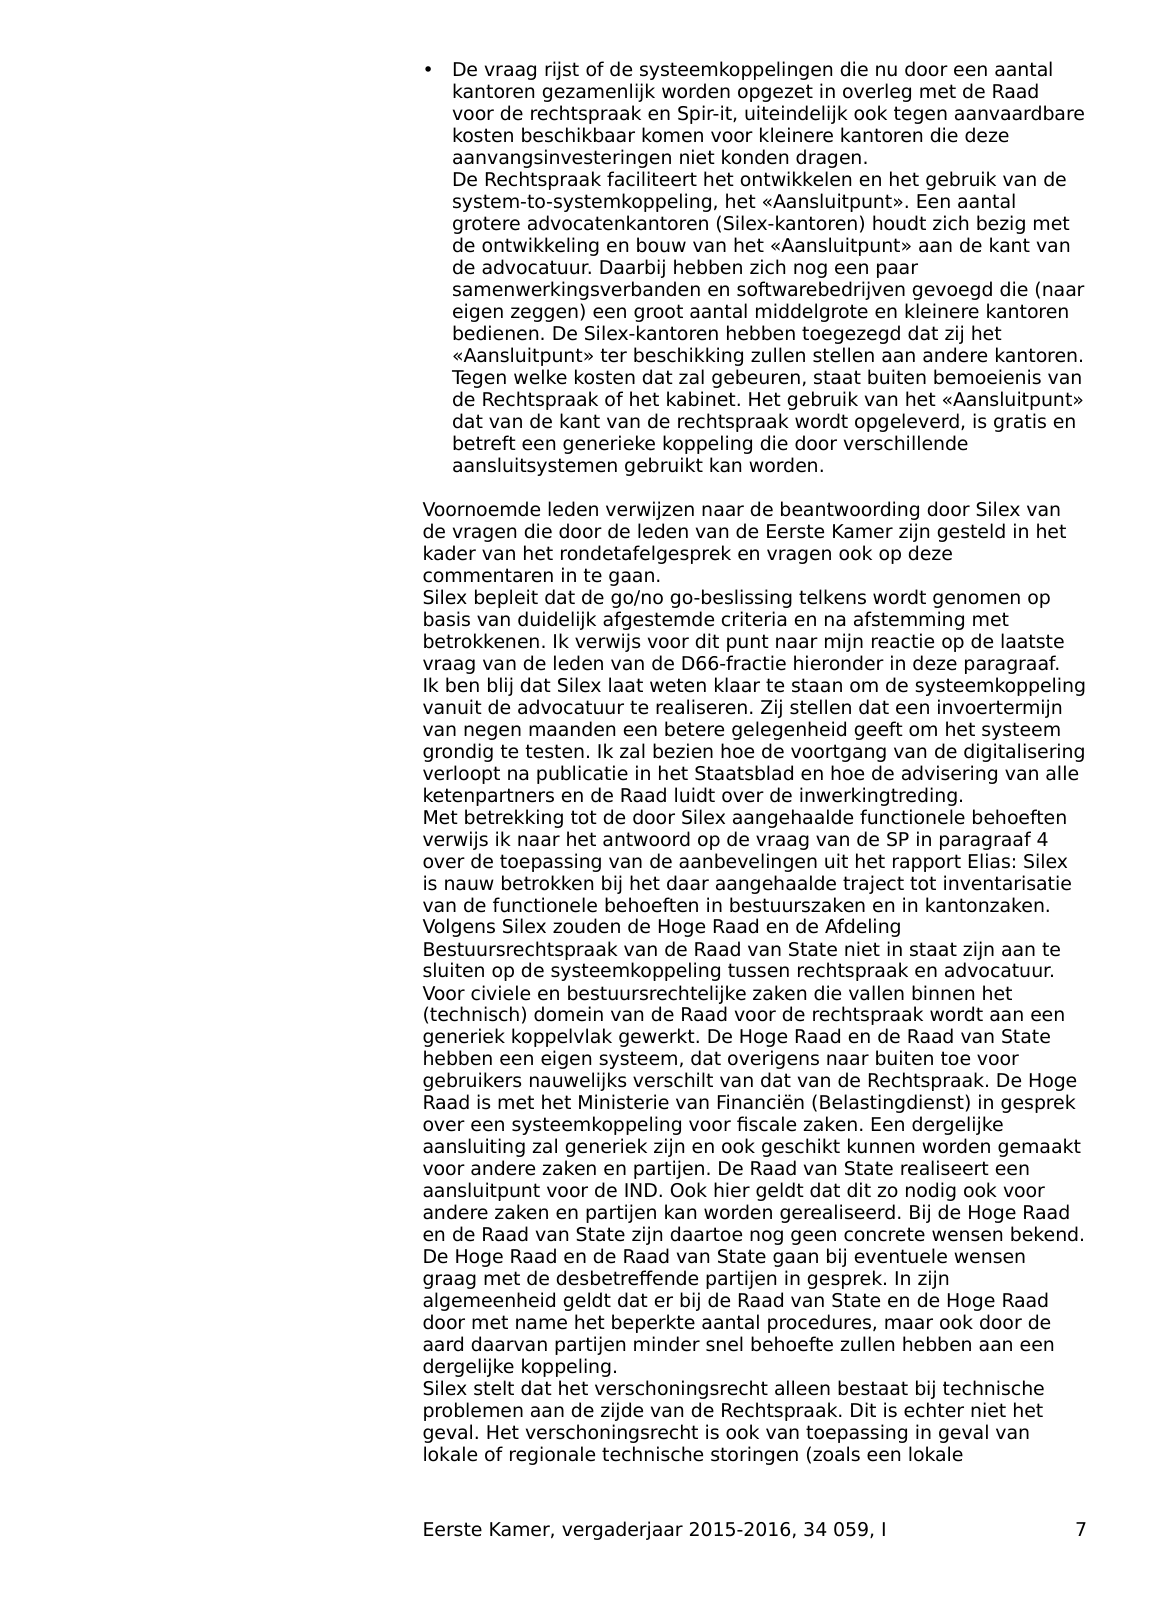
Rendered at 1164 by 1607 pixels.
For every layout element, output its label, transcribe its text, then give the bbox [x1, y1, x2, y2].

text Silex bepleit dat de go/no go-beslissing telkens wordt genomen op basis van duidelijk afgestemde criteria en na afstemming met betrokkenen. Ik verwijs voor dit punt naar mijn reactie op de laatste vraag van de leden van de D66-fractie hieronder in deze paragraaf. [422, 587, 1087, 675]
text • De vraag rijst of de systeemkoppelingen die nu door een aantal kantoren gezamenlijk worden opgezet in overleg met de Raad voor de rechtspraak en Spir-it, uiteindelijk ook tegen aanvaardbare kosten beschikbaar komen voor kleinere kantoren die deze aanvangsinvesteringen niet konden dragen. [422, 59, 1087, 169]
text Ik ben blij dat Silex laat weten klaar te staan om de systeemkoppeling vanuit de advocatuur te realiseren. Zij stellen dat een invoertermijn van negen maanden een betere gelegenheid geeft om het systeem grondig te testen. Ik zal bezien hoe de voortgang van de digitalisering verloopt na publicatie in het Staatsblad en hoe de advisering van alle ketenpartners en de Raad luidt over de inwerkingtreding. [422, 675, 1087, 807]
text Voornoemde leden verwijzen naar de beantwoording door Silex van de vragen die door de leden van de Eerste Kamer zijn gesteld in het kader van het rondetafelgesprek en vragen ook op deze commentaren in te gaan. [422, 499, 1087, 587]
text Volgens Silex zouden de Hoge Raad en de Afdeling Bestuursrechtspraak van de Raad van State niet in staat zijn aan te sluiten op de systeemkoppeling tussen rechtspraak en advocatuur. Voor civiele en bestuursrechtelijke zaken die vallen binnen het (technisch) domein van de Raad voor de rechtspraak wordt aan een generiek koppelvlak gewerkt. De Hoge Raad en de Raad van State hebben een eigen systeem, dat overigens naar buiten toe voor gebruikers nauwelijks verschilt van dat van de Rechtspraak. De Hoge Raad is met het Ministerie van Financiën (Belastingdienst) in gesprek over een systeemkoppeling voor fiscale zaken. Een dergelijke aansluiting zal generiek zijn en ook geschikt kunnen worden gemaakt voor andere zaken en partijen. De Raad van State realiseert een aansluitpunt voor de IND. Ook hier geldt dat dit zo nodig ook voor andere zaken en partijen kan worden gerealiseerd. Bij de Hoge Raad en de Raad van State zijn daartoe nog geen concrete wensen bekend. De Hoge Raad en de Raad van State gaan bij eventuele wensen graag met de desbetreffende partijen in gesprek. In zijn algemeenheid geldt dat er bij de Raad van State en de Hoge Raad door met name het beperkte aantal procedures, maar ook door de aard daarvan partijen minder snel behoefte zullen hebben aan een dergelijke koppeling. [422, 916, 1087, 1378]
text De Rechtspraak faciliteert het ontwikkelen en het gebruik van de system-to-systemkoppeling, het «Aansluitpunt». Een aantal grotere advocatenkantoren (Silex-kantoren) houdt zich bezig met de ontwikkeling en bouw van het «Aansluitpunt» aan de kant van de advocatuur. Daarbij hebben zich nog een paar samenwerkingsverbanden en softwarebedrijven gevoegd die (naar eigen zeggen) een groot aantal middelgrote en kleinere kantoren bedienen. De Silex-kantoren hebben toegezegd dat zij het «Aansluitpunt» ter beschikking zullen stellen aan andere kantoren. Tegen welke kosten dat zal gebeuren, staat buiten bemoeienis van de Rechtspraak of het kabinet. Het gebruik van het «Aansluitpunt» dat van de kant van de rechtspraak wordt opgeleverd, is gratis en betreft een generieke koppeling die door verschillende aansluitsystemen gebruikt kan worden. [452, 169, 1087, 477]
text Met betrekking tot de door Silex aangehaalde functionele behoeften verwijs ik naar het antwoord op de vraag van de SP in paragraaf 4 over de toepassing van de aanbevelingen uit het rapport Elias: Silex is nauw betrokken bij het daar aangehaalde traject tot inventarisatie van de functionele behoeften in bestuurszaken en in kantonzaken. [422, 807, 1087, 916]
text Silex stelt dat het verschoningsrecht alleen bestaat bij technische problemen aan de zijde van de Rechtspraak. Dit is echter niet het geval. Het verschoningsrecht is ook van toepassing in geval van lokale of regionale technische storingen (zoals een lokale [422, 1378, 1087, 1466]
